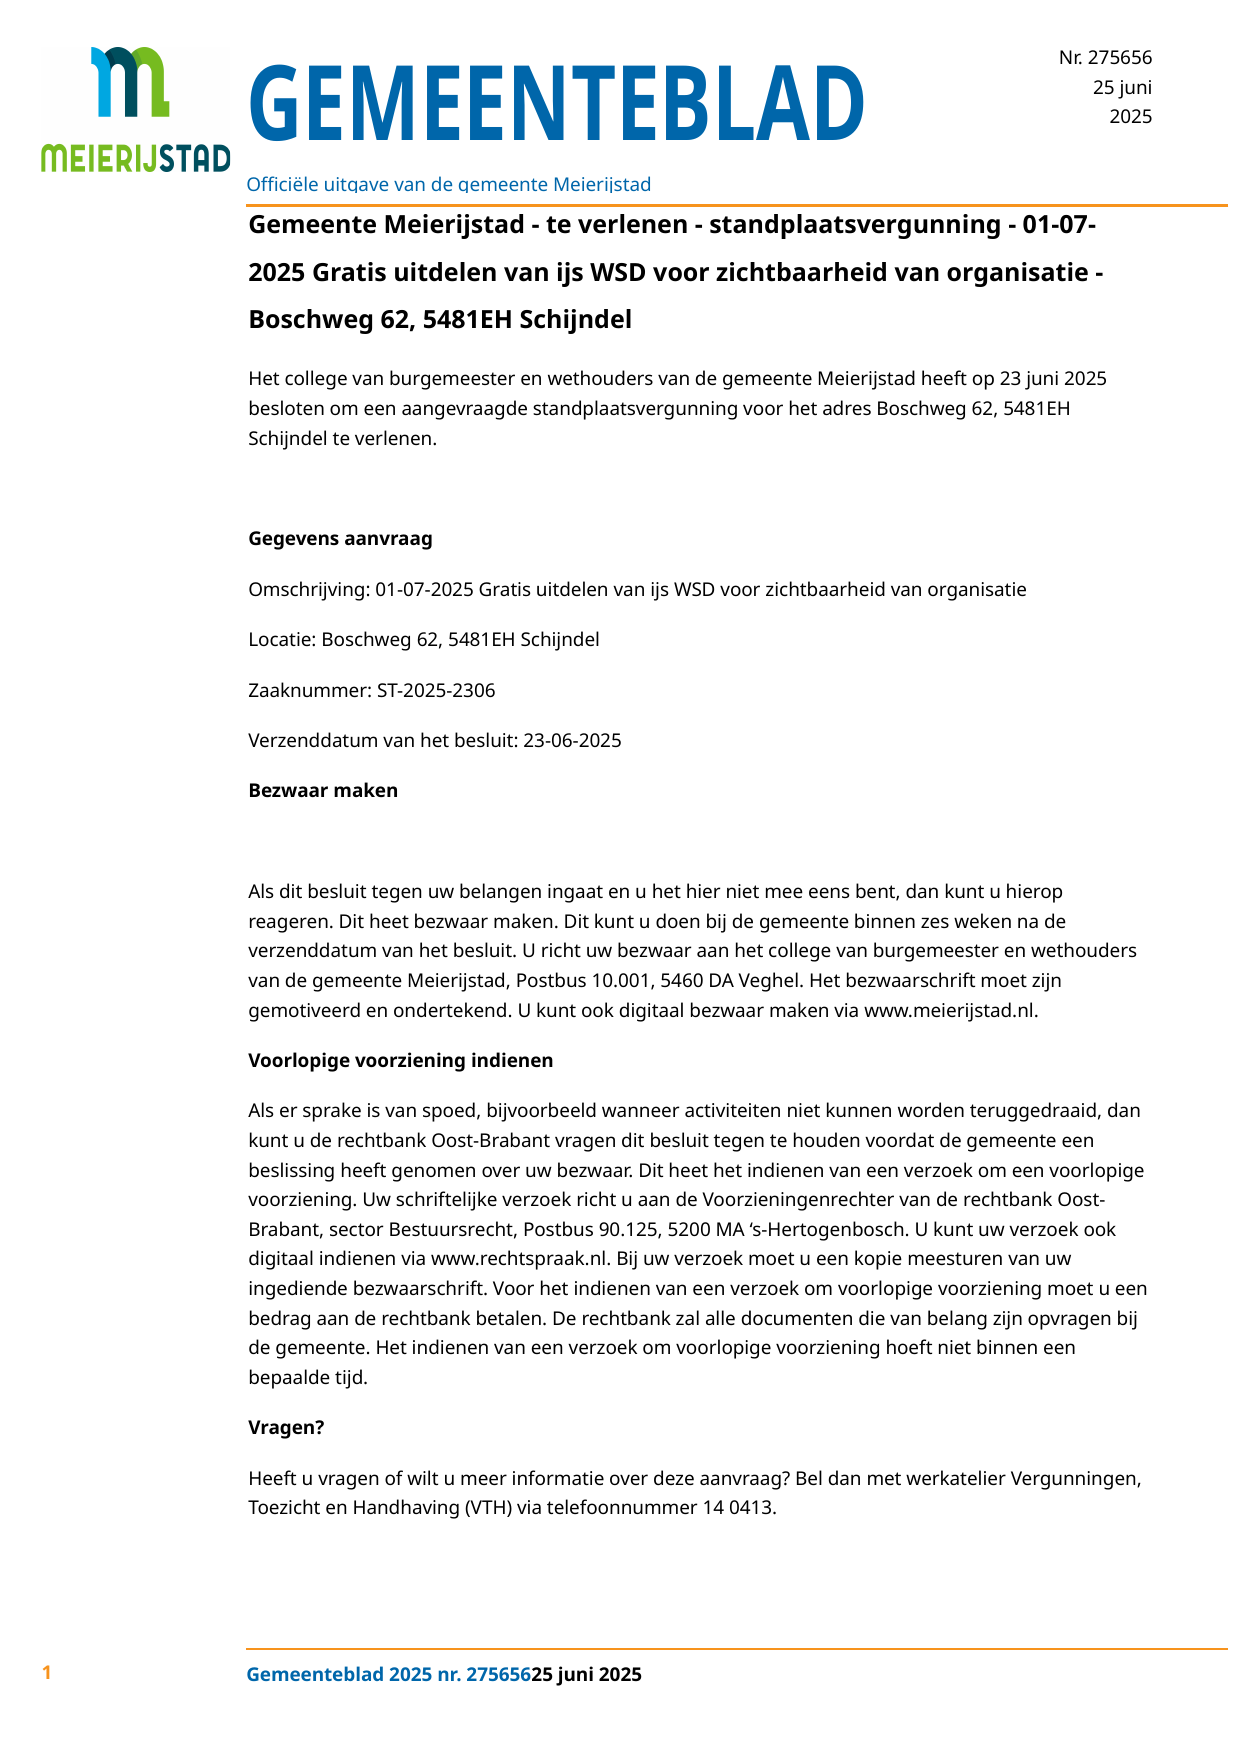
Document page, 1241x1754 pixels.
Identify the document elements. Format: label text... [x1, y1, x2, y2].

text Voorlopige voorziening indienen [248, 1047, 1152, 1073]
text Gemeente Meierijstad - te verlenen - standplaatsvergunning - 01-07-2025 Gratis uitdelen van ijs WSD voor zichtbaarheid van organisatie - Boschweg 62, 5481EH Schijndel [248, 207, 1152, 336]
text Het college van burgemeester en wethouders van de gemeente Meierijstad heeft op 23 juni 2025 besloten om een aangevraagde standplaatsvergunning voor het adres Boschweg 62, 5481EH Schijndel te verlenen. [248, 366, 1152, 450]
text Als dit besluit tegen uw belangen ingaat en u het hier niet mee eens bent, dan kunt u hierop reageren. Dit heet bezwaar maken. Dit kunt u doen bij de gemeente binnen zes weken na de verzenddatum van het besluit. U richt uw bezwaar aan het college van burgemeester en wethouders van de gemeente Meierijstad, Postbus 10.001, 5460 DA Veghel. Het bezwaarschrift moet zijn gemotiveerd en ondertekend. U kunt ook digitaal bezwaar maken via www.meierijstad.nl. [248, 878, 1152, 1022]
picture [41, 47, 231, 172]
text Gegevens aanvraag [248, 526, 1152, 551]
text Locatie: Boschweg 62, 5481EH Schijndel [248, 626, 1152, 652]
text Heeft u vragen of wilt u meer informatie over deze aanvraag? Bel dan met werkatelier Vergunningen, Toezicht en Handhaving (VTH) via telefoonnummer 14 0413. [248, 1465, 1152, 1520]
text Zaaknummer: ST-2025-2306 [248, 677, 1152, 702]
text Omschrijving: 01-07-2025 Gratis uitdelen van ijs WSD voor zichtbaarheid van organisatie [248, 576, 1152, 602]
text Verzenddatum van het besluit: 23-06-2025 [248, 727, 1152, 753]
text Als er sprake is van spoed, bijvoorbeeld wanneer activiteiten niet kunnen worden teruggedraaid, dan kunt u de rechtbank Oost-Brabant vragen dit besluit tegen te houden voordat de gemeente een beslissing heeft genomen over uw bezwaar. Dit heet het indienen van een verzoek om een voorlopige voorziening. Uw schriftelijke verzoek richt u aan de Voorzieningenrechter van de rechtbank Oost-Brabant, sector Bestuursrecht, Postbus 90.125, 5200 MA ‘s-Hertogenbosch. U kunt uw verzoek ook digitaal indienen via www.rechtspraak.nl. Bij uw verzoek moet u een kopie meesturen van uw ingediende bezwaarschrift. Voor het indienen van een verzoek om voorlopige voorziening moet u een bedrag aan de rechtbank betalen. De rechtbank zal alle documenten die van belang zijn opvragen bij de gemeente. Het indienen van een verzoek om voorlopige voorziening hoeft niet binnen een bepaalde tijd. [248, 1098, 1152, 1389]
text Vragen? [248, 1414, 1152, 1440]
text Bezwaar maken [248, 778, 1152, 803]
